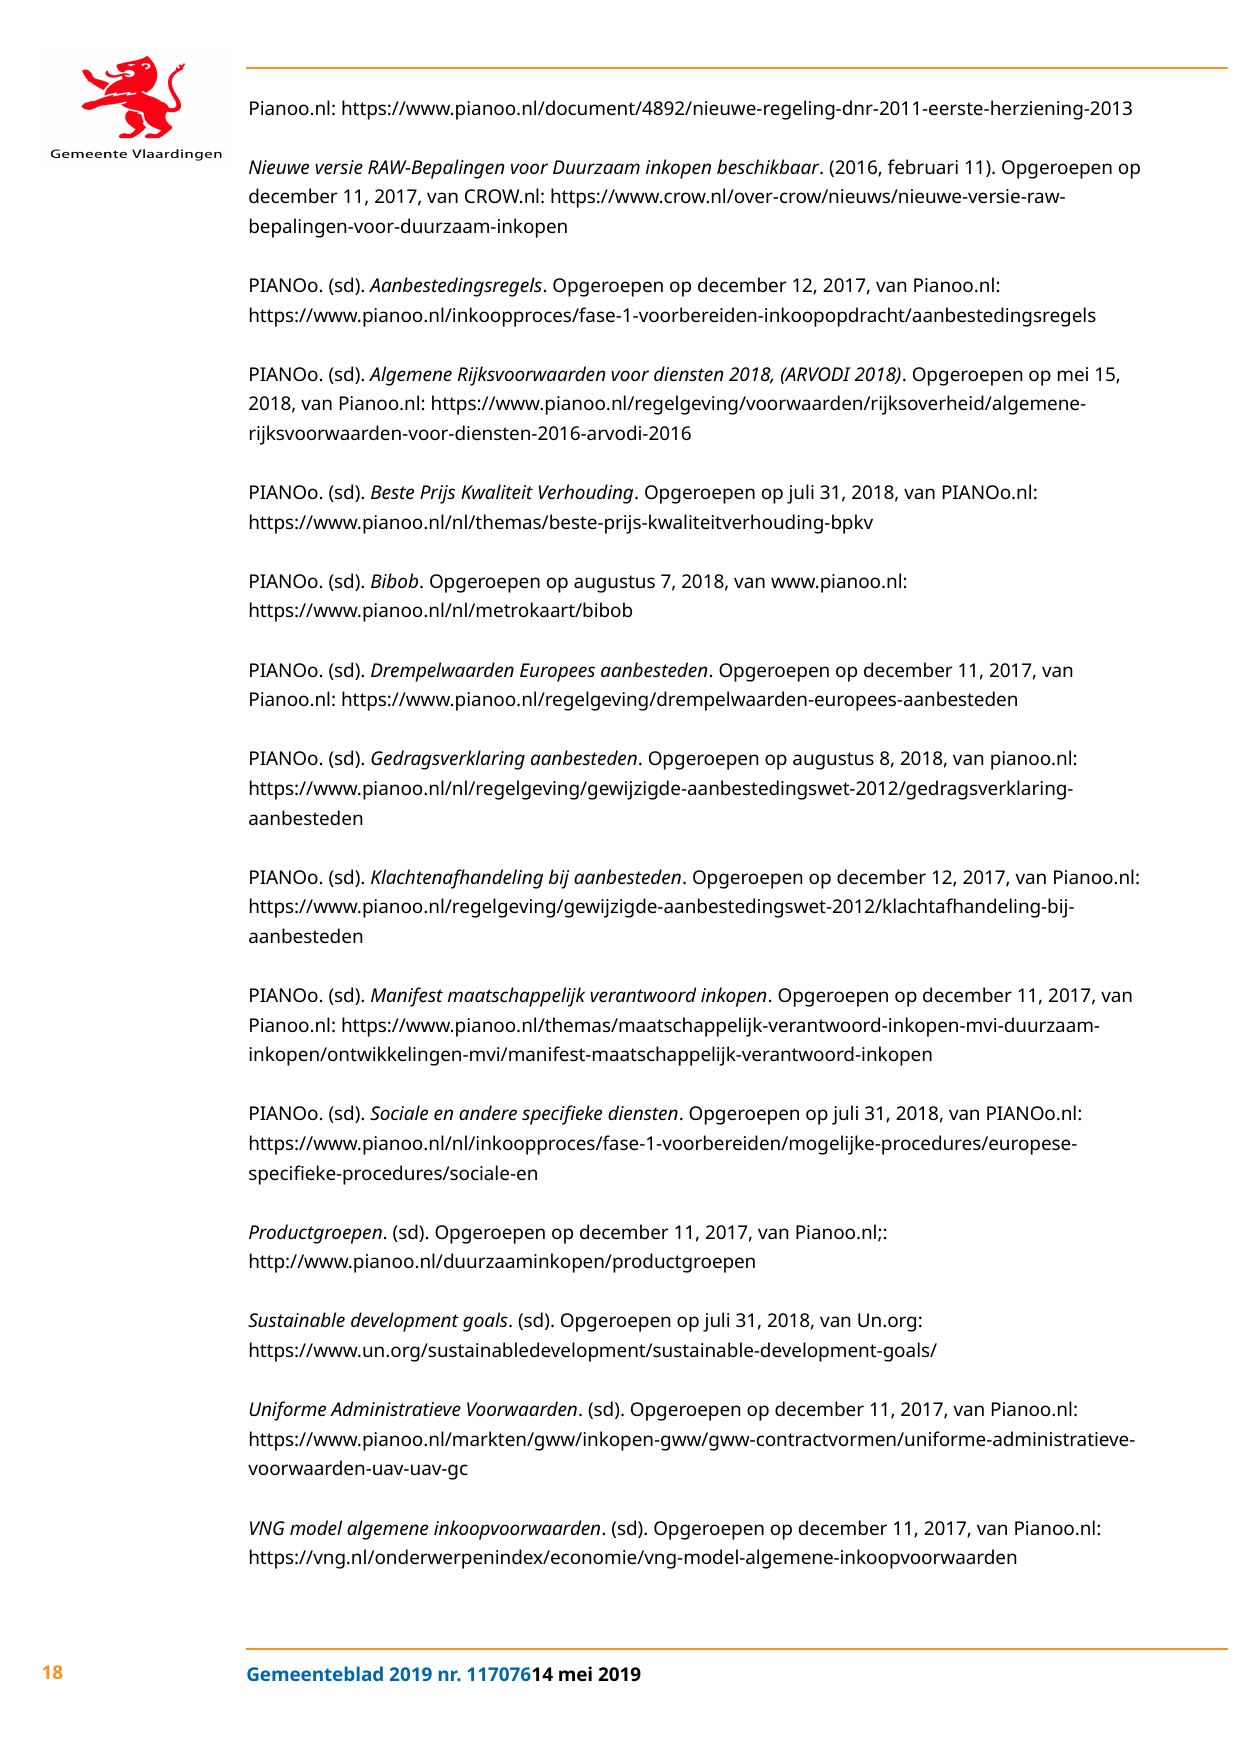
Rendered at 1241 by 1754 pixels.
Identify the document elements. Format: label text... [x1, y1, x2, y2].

text PIANOo. (sd). Sociale en andere specifieke diensten. Opgeroepen op juli 31, 2018, van PIANOo.nl: https://www.pianoo.nl/nl/inkoopproces/fase-1-voorbereiden/mogelijke-procedures/europese-specifieke-procedures/sociale-en [248, 1101, 1152, 1186]
text VNG model algemene inkoopvoorwaarden. (sd). Opgeroepen op december 11, 2017, van Pianoo.nl: https://vng.nl/onderwerpenindex/economie/vng-model-algemene-inkoopvoorwaarden [248, 1515, 1152, 1570]
text PIANOo. (sd). Algemene Rijksvoorwaarden voor diensten 2018, (ARVODI 2018). Opgeroepen op mei 15, 2018, van Pianoo.nl: https://www.pianoo.nl/regelgeving/voorwaarden/rijksoverheid/algemene-rijksvoorwaarden-voor-diensten-2016-arvodi-2016 [248, 361, 1152, 446]
text PIANOo. (sd). Drempelwaarden Europees aanbesteden. Opgeroepen op december 11, 2017, van Pianoo.nl: https://www.pianoo.nl/regelgeving/drempelwaarden-europees-aanbesteden [248, 657, 1152, 712]
text PIANOo. (sd). Beste Prijs Kwaliteit Verhouding. Opgeroepen op juli 31, 2018, van PIANOo.nl: https://www.pianoo.nl/nl/themas/beste-prijs-kwaliteitverhouding-bpkv [248, 479, 1152, 535]
text Productgroepen. (sd). Opgeroepen op december 11, 2017, van Pianoo.nl;: http://www.pianoo.nl/duurzaaminkopen/productgroepen [248, 1219, 1152, 1274]
picture [41, 47, 231, 172]
text Uniforme Administratieve Voorwaarden. (sd). Opgeroepen op december 11, 2017, van Pianoo.nl: https://www.pianoo.nl/markten/gww/inkopen-gww/gww-contractvormen/uniforme-administratieve-voorwaarden-uav-uav-gc [248, 1396, 1152, 1481]
text PIANOo. (sd). Gedragsverklaring aanbesteden. Opgeroepen op augustus 8, 2018, van pianoo.nl: https://www.pianoo.nl/nl/regelgeving/gewijzigde-aanbestedingswet-2012/gedragsverklaring-aanbesteden [248, 746, 1152, 831]
text PIANOo. (sd). Bibob. Opgeroepen op augustus 7, 2018, van www.pianoo.nl: https://www.pianoo.nl/nl/metrokaart/bibob [248, 568, 1152, 623]
text Pianoo.nl: https://www.pianoo.nl/document/4892/nieuwe-regeling-dnr-2011-eerste-herziening-2013 [248, 95, 1152, 121]
text PIANOo. (sd). Klachtenafhandeling bij aanbesteden. Opgeroepen op december 12, 2017, van Pianoo.nl: https://www.pianoo.nl/regelgeving/gewijzigde-aanbestedingswet-2012/klachtafhandeling-bij-aanbesteden [248, 864, 1152, 949]
text Nieuwe versie RAW-Bepalingen voor Duurzaam inkopen beschikbaar. (2016, februari 11). Opgeroepen op december 11, 2017, van CROW.nl: https://www.crow.nl/over-crow/nieuws/nieuwe-versie-raw-bepalingen-voor-duurzaam-inkopen [248, 154, 1152, 239]
text PIANOo. (sd). Manifest maatschappelijk verantwoord inkopen. Opgeroepen op december 11, 2017, van Pianoo.nl: https://www.pianoo.nl/themas/maatschappelijk-verantwoord-inkopen-mvi-duurzaam-inkopen/ontwikkelingen-mvi/manifest-maatschappelijk-verantwoord-inkopen [248, 982, 1152, 1067]
text PIANOo. (sd). Aanbestedingsregels. Opgeroepen op december 12, 2017, van Pianoo.nl: https://www.pianoo.nl/inkoopproces/fase-1-voorbereiden-inkoopopdracht/aanbestedingsregels [248, 272, 1152, 328]
text Sustainable development goals. (sd). Opgeroepen op juli 31, 2018, van Un.org: https://www.un.org/sustainabledevelopment/sustainable-development-goals/ [248, 1308, 1152, 1363]
